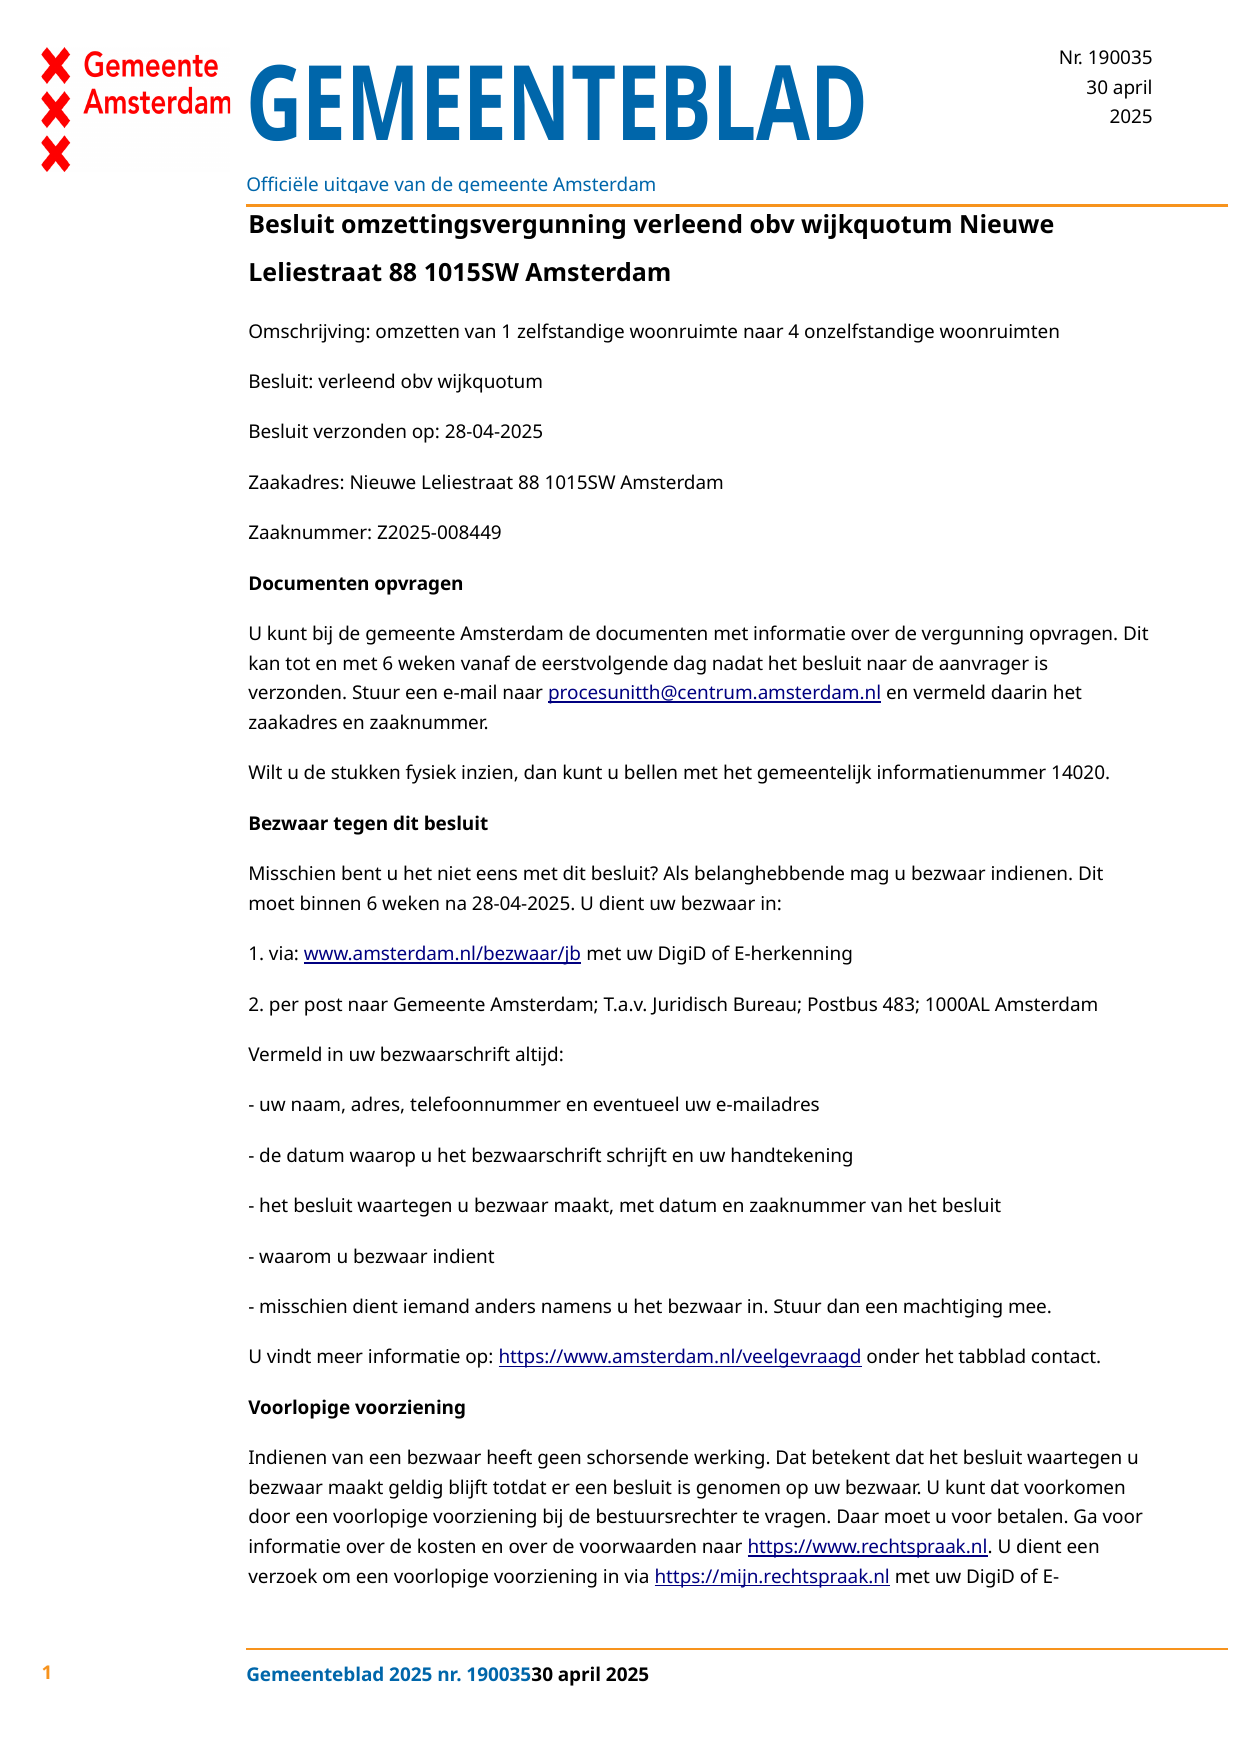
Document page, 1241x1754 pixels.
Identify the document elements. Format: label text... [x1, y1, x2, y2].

text Besluit: verleend obv wijkquotum [248, 368, 1152, 394]
text 2. per post naar Gemeente Amsterdam; T.a.v. Juridisch Bureau; Postbus 483; 1000AL Amsterdam [248, 991, 1152, 1017]
text U kunt bij de gemeente Amsterdam de documenten met informatie over de vergunning opvragen. Dit kan tot en met 6 weken vanaf de eerstvolgende dag nadat het besluit naar de aanvrager is verzonden. Stuur een e-mail naar procesunitth@centrum.amsterdam.nl en vermeld daarin het zaakadres en zaaknummer. [248, 620, 1152, 735]
text Vermeld in uw bezwaarschrift altijd: [248, 1041, 1152, 1067]
text - waarom u bezwaar indient [248, 1243, 1152, 1269]
text Documenten opvragen [248, 570, 1152, 596]
text - het besluit waartegen u bezwaar maakt, met datum en zaaknummer van het besluit [248, 1192, 1152, 1218]
text Besluit verzonden op: 28-04-2025 [248, 419, 1152, 444]
text Besluit omzettingsvergunning verleend obv wijkquotum Nieuwe Leliestraat 88 1015SW Amsterdam [248, 207, 1152, 288]
text - uw naam, adres, telefoonnummer en eventueel uw e-mailadres [248, 1092, 1152, 1117]
text Misschien bent u het niet eens met dit besluit? Als belanghebbende mag u bezwaar indienen. Dit moet binnen 6 weken na 28-04-2025. U dient uw bezwaar in: [248, 860, 1152, 916]
text Bezwaar tegen dit besluit [248, 810, 1152, 836]
text Zaaknummer: Z2025-008449 [248, 519, 1152, 545]
text Omschrijving: omzetten van 1 zelfstandige woonruimte naar 4 onzelfstandige woonruimten [248, 318, 1152, 344]
text - misschien dient iemand anders namens u het bezwaar in. Stuur dan een machtiging mee. [248, 1293, 1152, 1319]
text Zaakadres: Nieuwe Leliestraat 88 1015SW Amsterdam [248, 469, 1152, 495]
text Wilt u de stukken fysiek inzien, dan kunt u bellen met het gemeentelijk informatienummer 14020. [248, 759, 1152, 785]
text Voorlopige voorziening [248, 1394, 1152, 1420]
text Indienen van een bezwaar heeft geen schorsende werking. Dat betekent dat het besluit waartegen u bezwaar maakt geldig blijft totdat er een besluit is genomen op uw bezwaar. U kunt dat voorkomen door een voorlopige voorziening bij de bestuursrechter te vragen. Daar moet u voor betalen. Ga voor informatie over de kosten en over de voorwaarden naar https://www.rechtspraak.nl. U dient een verzoek om een voorlopige voorziening in via https://mijn.rechtspraak.nl met uw DigiD of E- [248, 1444, 1152, 1589]
picture [41, 47, 231, 172]
text - de datum waarop u het bezwaarschrift schrijft en uw handtekening [248, 1142, 1152, 1168]
text U vindt meer informatie op: https://www.amsterdam.nl/veelgevraagd onder het tabblad contact. [248, 1344, 1152, 1369]
text 1. via: www.amsterdam.nl/bezwaar/jb met uw DigiD of E-herkenning [248, 940, 1152, 966]
